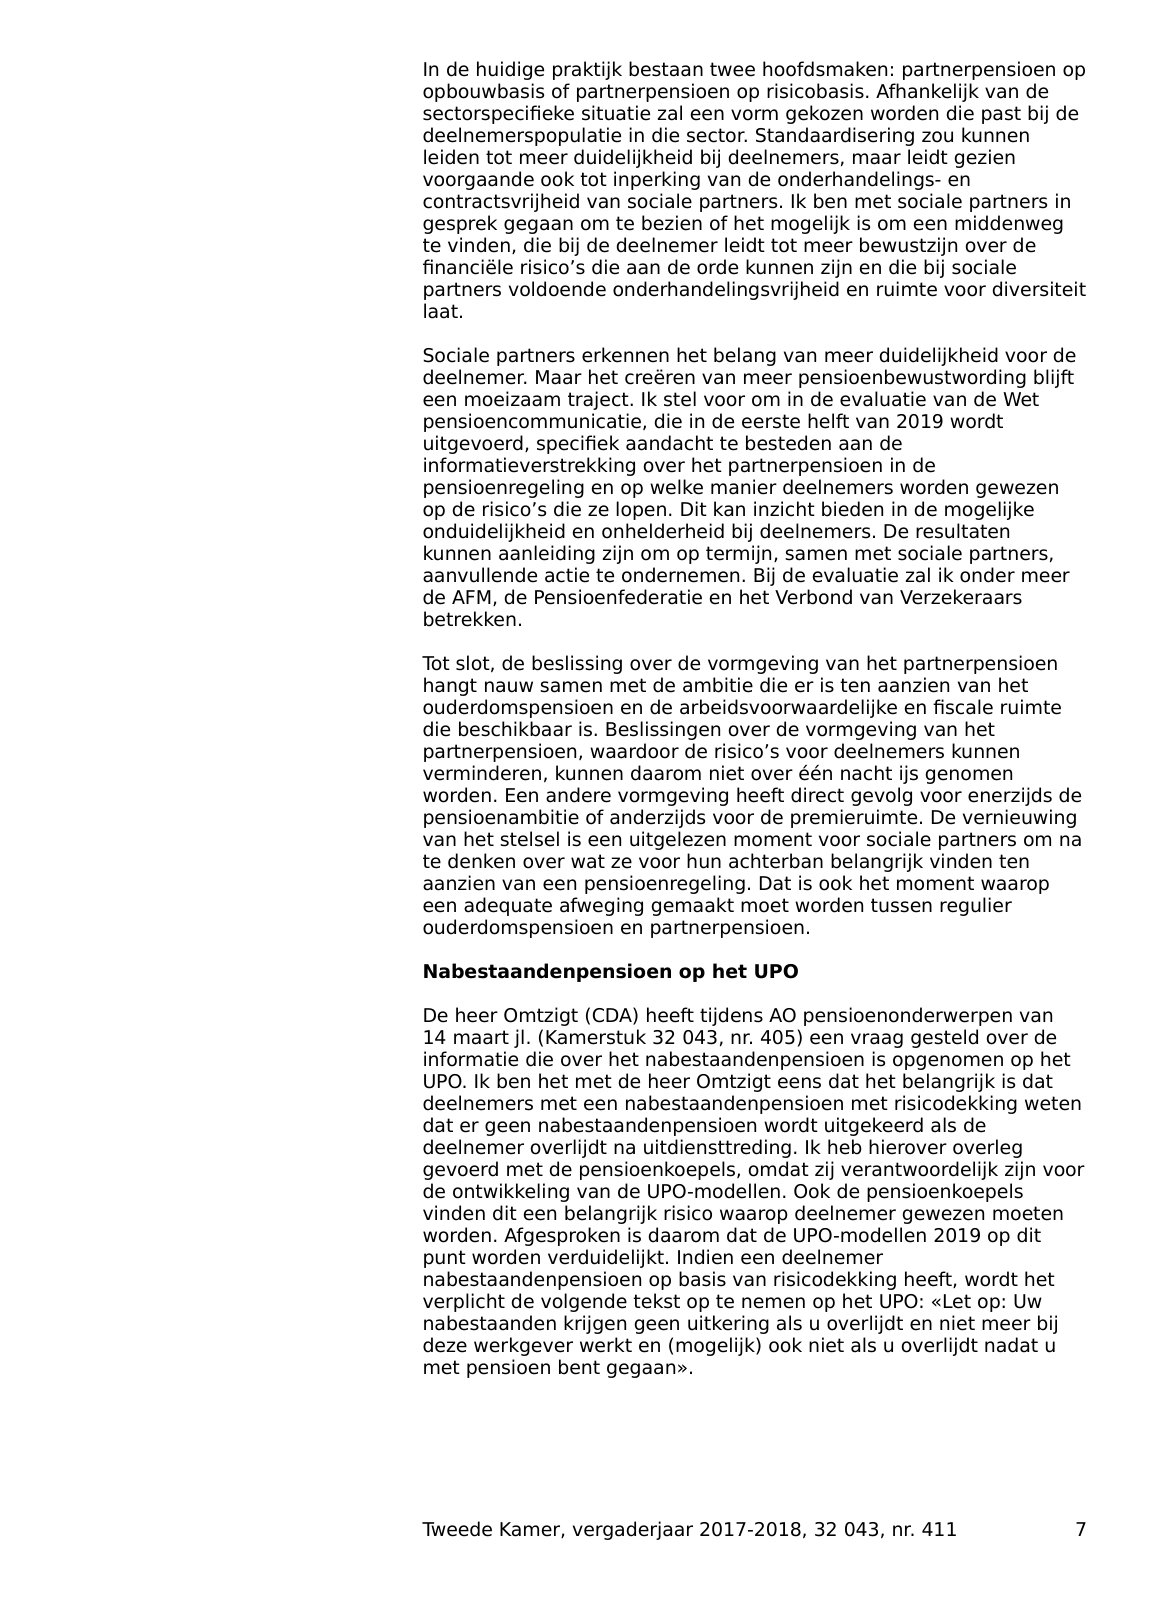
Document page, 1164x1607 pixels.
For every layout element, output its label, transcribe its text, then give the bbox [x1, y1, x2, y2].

text Tot slot, de beslissing over de vormgeving van het partnerpensioen hangt nauw samen met de ambitie die er is ten aanzien van het ouderdomspensioen en de arbeidsvoorwaardelijke en fiscale ruimte die beschikbaar is. Beslissingen over de vormgeving van het partnerpensioen, waardoor de risico’s voor deelnemers kunnen verminderen, kunnen daarom niet over één nacht ijs genomen worden. Een andere vormgeving heeft direct gevolg voor enerzijds de pensioenambitie of anderzijds voor de premieruimte. De vernieuwing van het stelsel is een uitgelezen moment voor sociale partners om na te denken over wat ze voor hun achterban belangrijk vinden ten aanzien van een pensioenregeling. Dat is ook het moment waarop een adequate afweging gemaakt moet worden tussen regulier ouderdomspensioen en partnerpensioen. [422, 653, 1087, 939]
subtitle Nabestaandenpensioen op het UPO [422, 961, 1087, 983]
text De heer Omtzigt (CDA) heeft tijdens AO pensioenonderwerpen van 14 maart jl. (Kamerstuk 32 043, nr. 405) een vraag gesteld over de informatie die over het nabestaandenpensioen is opgenomen op het UPO. Ik ben het met de heer Omtzigt eens dat het belangrijk is dat deelnemers met een nabestaandenpensioen met risicodekking weten dat er geen nabestaandenpensioen wordt uitgekeerd als de deelnemer overlijdt na uitdiensttreding. Ik heb hierover overleg gevoerd met de pensioenkoepels, omdat zij verantwoordelijk zijn voor de ontwikkeling van de UPO-modellen. Ook de pensioenkoepels vinden dit een belangrijk risico waarop deelnemer gewezen moeten worden. Afgesproken is daarom dat de UPO-modellen 2019 op dit punt worden verduidelijkt. Indien een deelnemer nabestaandenpensioen op basis van risicodekking heeft, wordt het verplicht de volgende tekst op te nemen op het UPO: «Let op: Uw nabestaanden krijgen geen uitkering als u overlijdt en niet meer bij deze werkgever werkt en (mogelijk) ook niet als u overlijdt nadat u met pensioen bent gegaan». [422, 1005, 1087, 1379]
text Sociale partners erkennen het belang van meer duidelijkheid voor de deelnemer. Maar het creëren van meer pensioenbewustwording blijft een moeizaam traject. Ik stel voor om in de evaluatie van de Wet pensioencommunicatie, die in de eerste helft van 2019 wordt uitgevoerd, specifiek aandacht te besteden aan de informatieverstrekking over het partnerpensioen in de pensioenregeling en op welke manier deelnemers worden gewezen op de risico’s die ze lopen. Dit kan inzicht bieden in de mogelijke onduidelijkheid en onhelderheid bij deelnemers. De resultaten kunnen aanleiding zijn om op termijn, samen met sociale partners, aanvullende actie te ondernemen. Bij de evaluatie zal ik onder meer de AFM, de Pensioenfederatie en het Verbond van Verzekeraars betrekken. [422, 345, 1087, 631]
text In de huidige praktijk bestaan twee hoofdsmaken: partnerpensioen op opbouwbasis of partnerpensioen op risicobasis. Afhankelijk van de sectorspecifieke situatie zal een vorm gekozen worden die past bij de deelnemerspopulatie in die sector. Standaardisering zou kunnen leiden tot meer duidelijkheid bij deelnemers, maar leidt gezien voorgaande ook tot inperking van de onderhandelings- en contractsvrijheid van sociale partners. Ik ben met sociale partners in gesprek gegaan om te bezien of het mogelijk is om een middenweg te vinden, die bij de deelnemer leidt tot meer bewustzijn over de financiële risico’s die aan de orde kunnen zijn en die bij sociale partners voldoende onderhandelingsvrijheid en ruimte voor diversiteit laat. [422, 59, 1087, 323]
